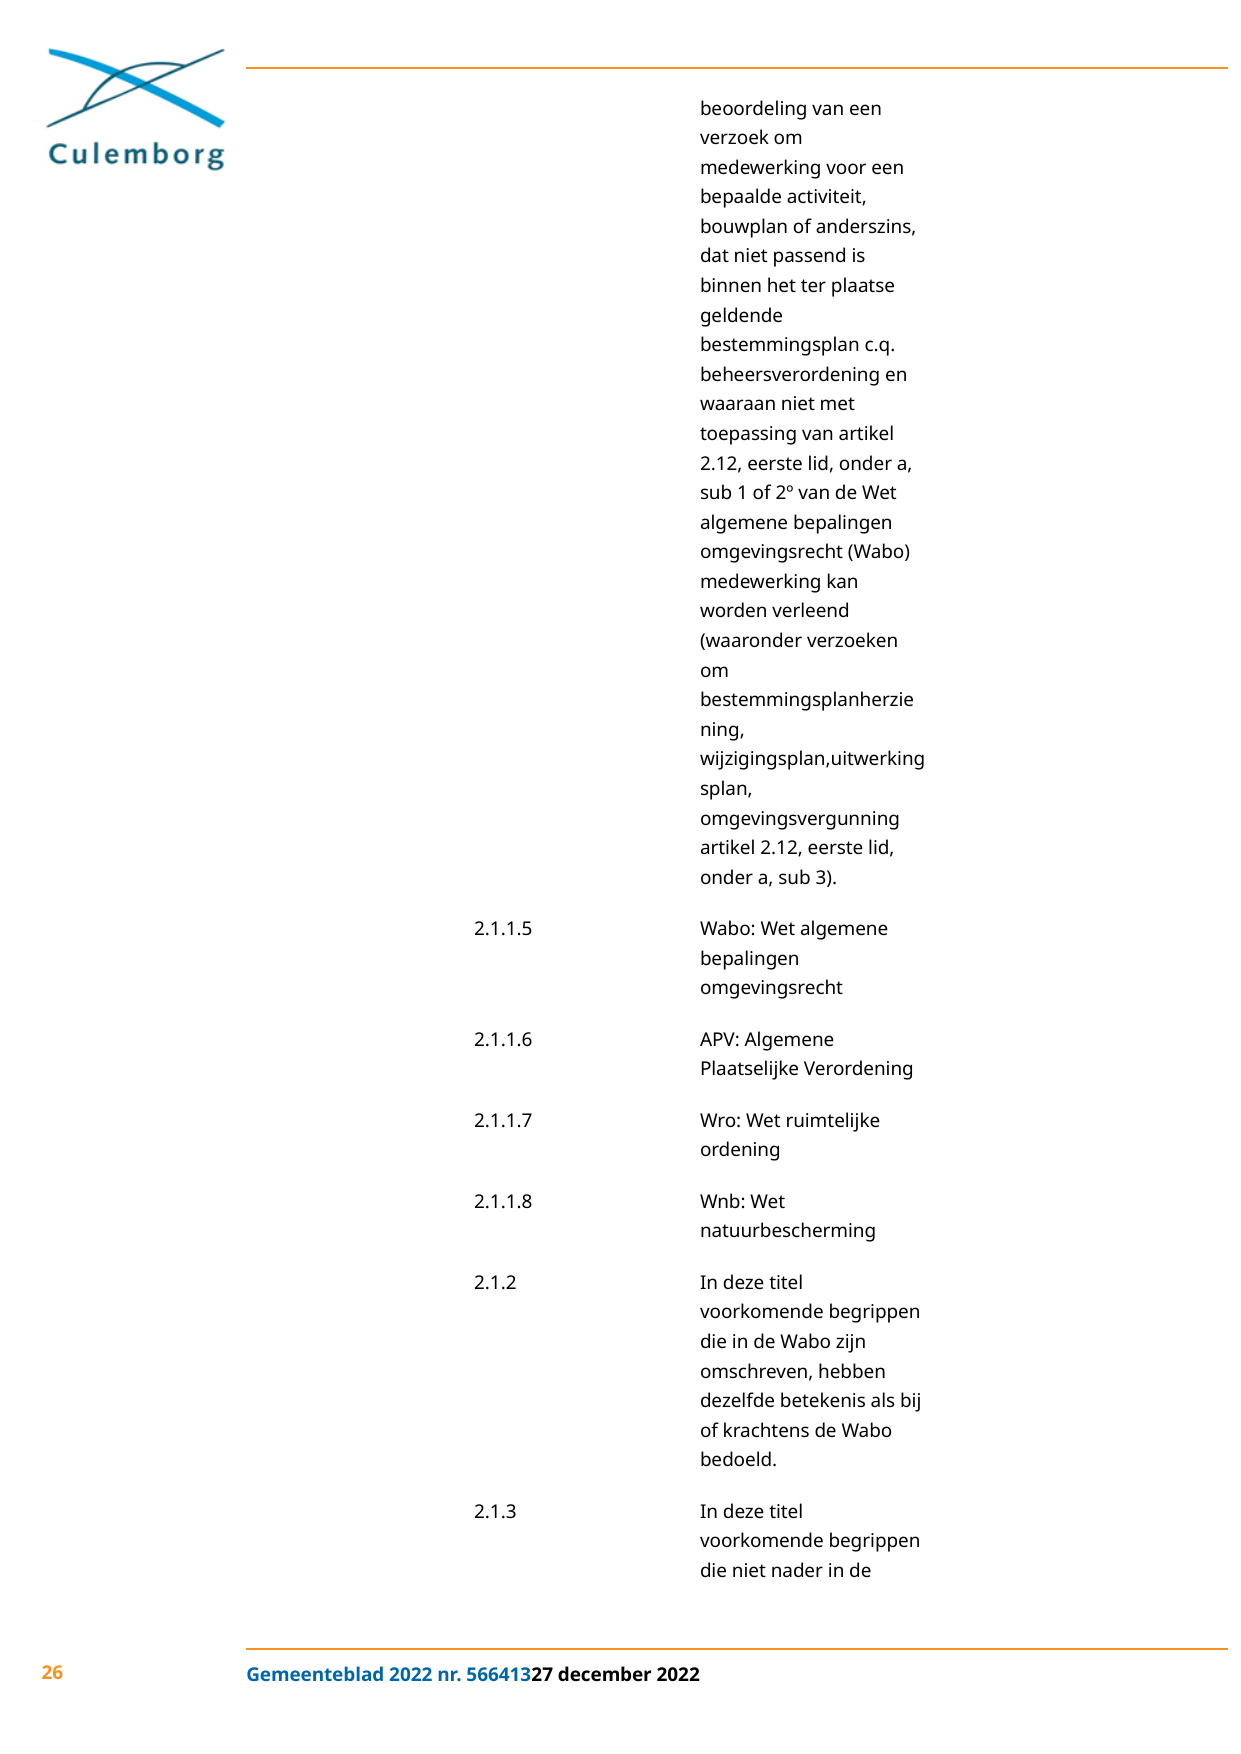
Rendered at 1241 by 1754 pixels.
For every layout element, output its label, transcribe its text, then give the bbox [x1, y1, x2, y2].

table_cell [248, 915, 474, 1000]
table_cell [700, 1000, 926, 1026]
table_cell [474, 890, 700, 915]
table_cell Wabo: Wet algemene bepalingen omgevingsrecht [700, 915, 926, 1000]
table_cell [248, 1107, 474, 1162]
table_cell [926, 1269, 1152, 1472]
table_cell 2.1.2 [474, 1269, 700, 1472]
table_cell [700, 890, 926, 915]
table_cell [248, 1473, 474, 1498]
table_cell Wro: Wet ruimtelijke ordening [700, 1107, 926, 1162]
table_cell [248, 1188, 474, 1243]
table_cell [474, 95, 700, 890]
table_cell [248, 1081, 474, 1107]
table_cell [248, 1000, 474, 1026]
table_cell In deze titel voorkomende begrippen die niet nader in de [700, 1498, 926, 1583]
table_cell 2.1.1.7 [474, 1107, 700, 1162]
table_cell APV: Algemene Plaatselijke Verordening [700, 1026, 926, 1081]
table_cell [926, 1473, 1152, 1498]
table_cell [248, 890, 474, 915]
table_cell 2.1.1.5 [474, 915, 700, 1000]
table_cell [700, 1081, 926, 1107]
table_cell [474, 1000, 700, 1026]
table_cell 2.1.1.8 [474, 1188, 700, 1243]
table_cell [248, 95, 474, 890]
table_cell [926, 1000, 1152, 1026]
table_cell [248, 1244, 474, 1269]
table_cell [926, 95, 1152, 890]
picture [41, 47, 231, 172]
table_cell [926, 1163, 1152, 1188]
table_cell [248, 1163, 474, 1188]
table_cell [926, 1026, 1152, 1081]
table_cell [474, 1473, 700, 1498]
table_cell [248, 1026, 474, 1081]
table_cell beoordeling van een verzoek om medewerking voor een bepaalde activiteit, bouwplan of anderszins, dat niet passend is binnen het ter plaatse geldende bestemmingsplan c.q. beheersverordening en waaraan niet met toepassing van artikel 2.12, eerste lid, onder a, sub 1 of 2º van de Wet algemene bepalingen omgevingsrecht (Wabo) medewerking kan worden verleend (waaronder verzoeken om bestemmingsplanherziening, wijzigingsplan,uitwerkingsplan, omgevingsvergunning artikel 2.12, eerste lid, onder a, sub 3). [700, 95, 926, 890]
table_cell Wnb: Wet natuurbescherming [700, 1188, 926, 1243]
table_cell [474, 1081, 700, 1107]
table_cell [926, 1188, 1152, 1243]
table_cell [474, 1163, 700, 1188]
table_cell [248, 1498, 474, 1583]
table_cell [926, 890, 1152, 915]
table_cell 2.1.1.6 [474, 1026, 700, 1081]
table_cell In deze titel voorkomende begrippen die in de Wabo zijn omschreven, hebben dezelfde betekenis als bij of krachtens de Wabo bedoeld. [700, 1269, 926, 1472]
table_cell [926, 1081, 1152, 1107]
table_cell [700, 1163, 926, 1188]
table_cell [926, 1244, 1152, 1269]
table_cell [474, 1244, 700, 1269]
table_cell [926, 1107, 1152, 1162]
table_cell [700, 1473, 926, 1498]
table_cell [926, 1498, 1152, 1583]
table_cell [248, 1269, 474, 1472]
table_cell 2.1.3 [474, 1498, 700, 1583]
table_cell [926, 915, 1152, 1000]
table_cell [700, 1244, 926, 1269]
